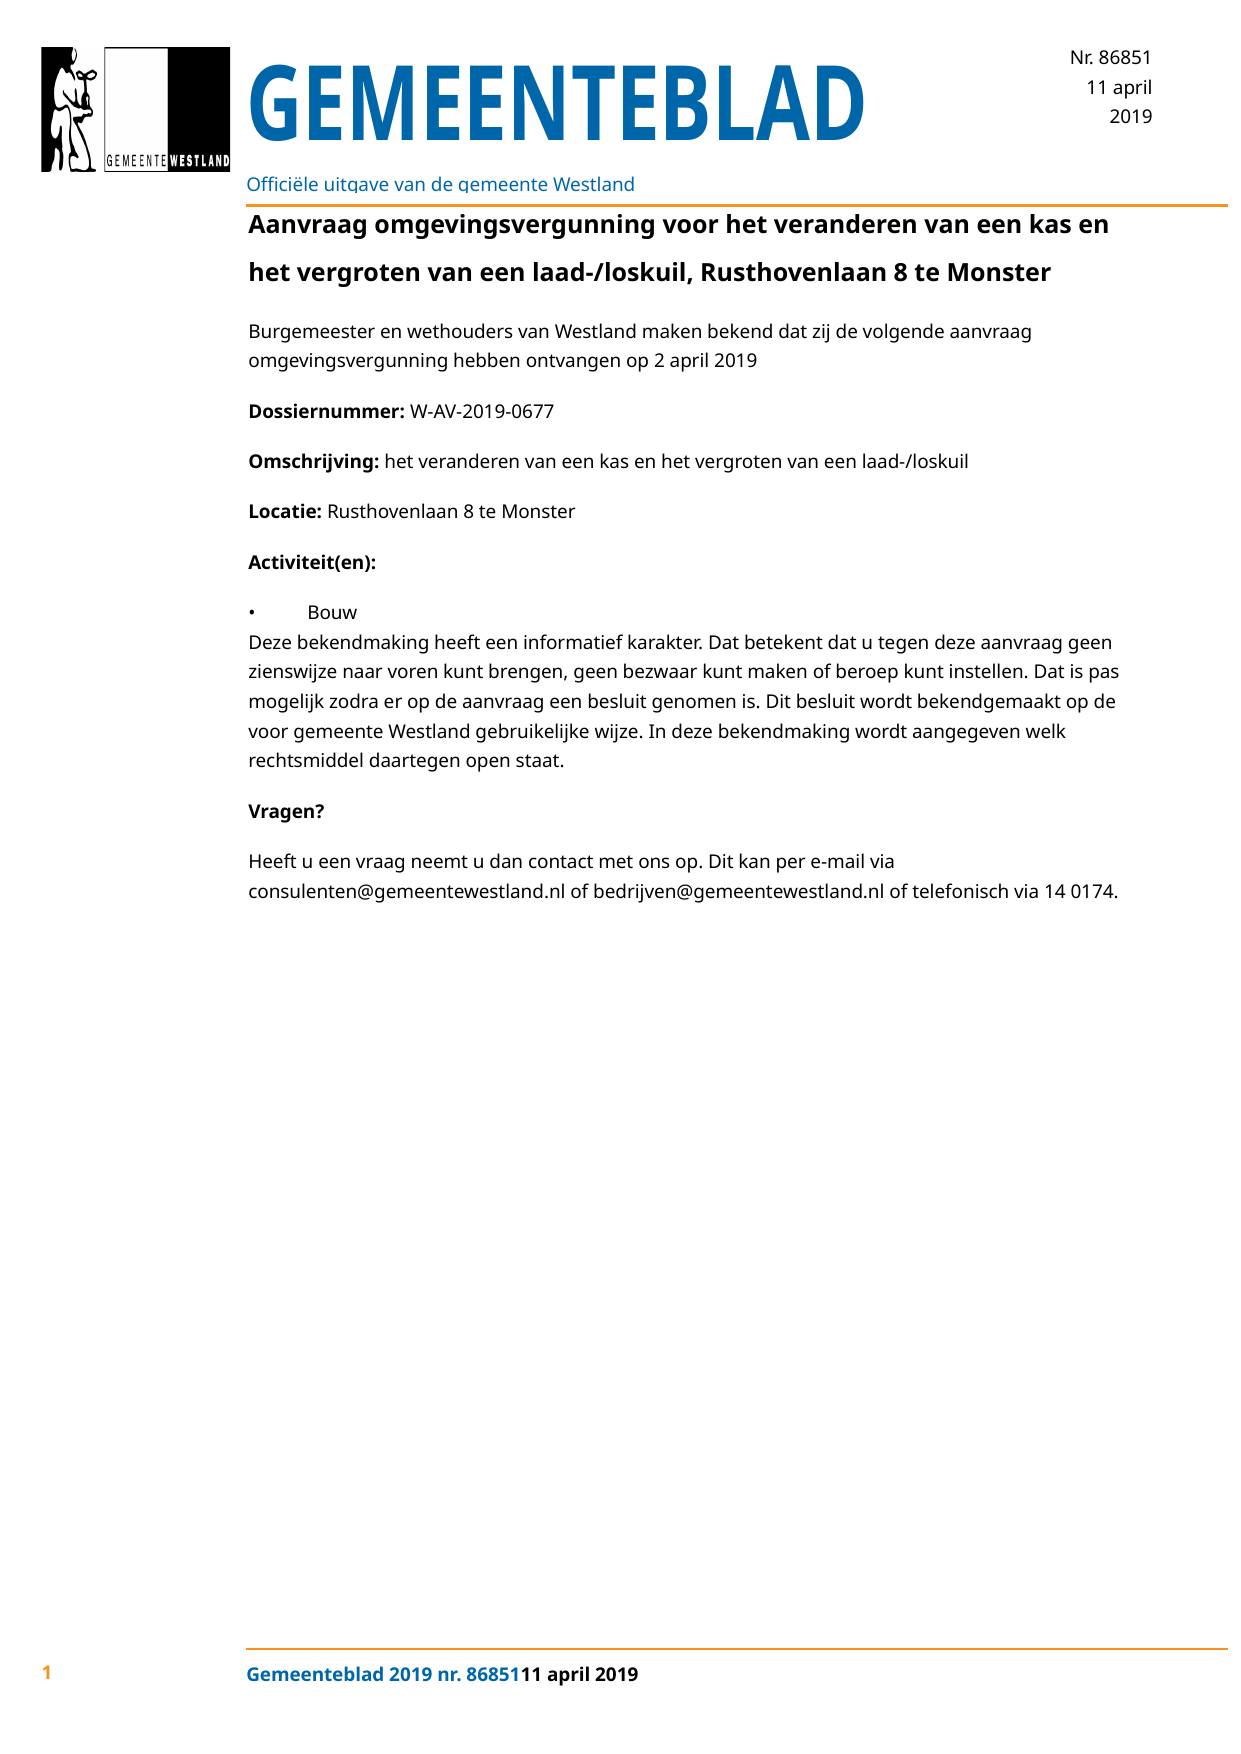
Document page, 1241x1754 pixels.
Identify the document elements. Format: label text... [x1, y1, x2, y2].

text Locatie: Rusthovenlaan 8 te Monster [248, 499, 1152, 524]
text Vragen? [248, 798, 1152, 824]
list Bouw [248, 599, 1152, 625]
text Activiteit(en): [248, 549, 1152, 575]
text Burgemeester en wethouders van Westland maken bekend dat zij de volgende aanvraag omgevingsvergunning hebben ontvangen op 2 april 2019 [248, 318, 1152, 373]
text Deze bekendmaking heeft een informatief karakter. Dat betekent dat u tegen deze aanvraag geen zienswijze naar voren kunt brengen, geen bezwaar kunt maken of beroep kunt instellen. Dat is pas mogelijk zodra er op de aanvraag een besluit genomen is. Dit besluit wordt bekendgemaakt op de voor gemeente Westland gebruikelijke wijze. In deze bekendmaking wordt aangegeven welk rechtsmiddel daartegen open staat. [248, 629, 1152, 773]
text Dossiernummer: W-AV-2019-0677 [248, 398, 1152, 424]
text Omschrijving: het veranderen van een kas en het vergroten van een laad-/loskuil [248, 448, 1152, 474]
text Heeft u een vraag neemt u dan contact met ons op. Dit kan per e-mail via consulenten@gemeentewestland.nl of bedrijven@gemeentewestland.nl of telefonisch via 14 0174. [248, 848, 1152, 904]
text Aanvraag omgevingsvergunning voor het veranderen van een kas en het vergroten van een laad-/loskuil, Rusthovenlaan 8 te Monster [248, 207, 1152, 288]
picture [41, 47, 231, 172]
